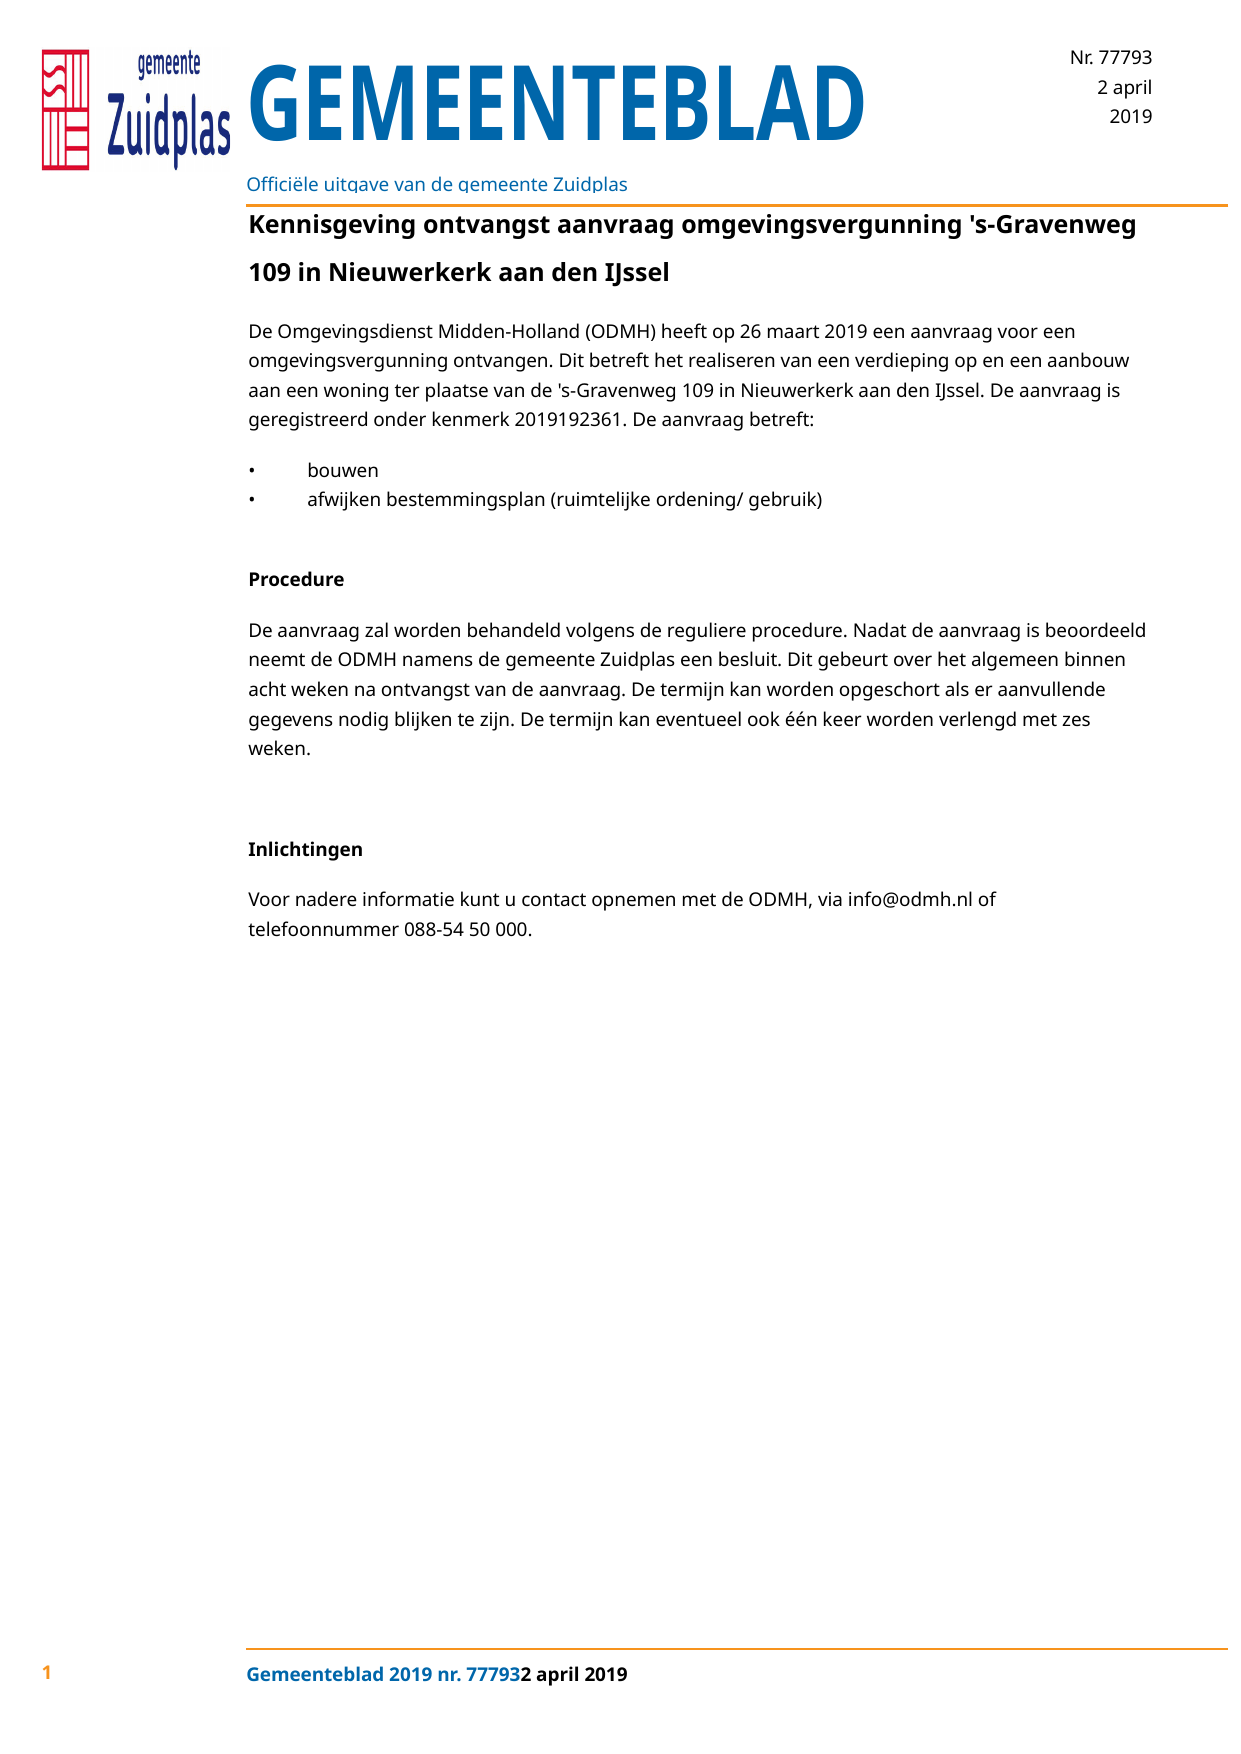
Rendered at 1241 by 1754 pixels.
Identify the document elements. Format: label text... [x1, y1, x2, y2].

list bouwen [248, 457, 1152, 483]
text Procedure [248, 567, 1152, 592]
text De aanvraag zal worden behandeld volgens de reguliere procedure. Nadat de aanvraag is beoordeeld neemt de ODMH namens de gemeente Zuidplas een besluit. Dit gebeurt over het algemeen binnen acht weken na ontvangst van de aanvraag. De termijn kan worden opgeschort als er aanvullende gegevens nodig blijken te zijn. De termijn kan eventueel ook één keer worden verlengd met zes weken. [248, 617, 1152, 761]
text Voor nadere informatie kunt u contact opnemen met de ODMH, via info@odmh.nl of telefoonnummer 088-54 50 000. [248, 887, 1152, 942]
picture [41, 47, 231, 172]
text De Omgevingsdienst Midden-Holland (ODMH) heeft op 26 maart 2019 een aanvraag voor een omgevingsvergunning ontvangen. Dit betreft het realiseren van een verdieping op en een aanbouw aan een woning ter plaatse van de 's-Gravenweg 109 in Nieuwerkerk aan den IJssel. De aanvraag is geregistreerd onder kenmerk 2019192361. De aanvraag betreft: [248, 318, 1152, 432]
list afwijken bestemmingsplan (ruimtelijke ordening/ gebruik) [248, 487, 1152, 512]
text Kennisgeving ontvangst aanvraag omgevingsvergunning 's-Gravenweg 109 in Nieuwerkerk aan den IJssel [248, 207, 1152, 288]
text Inlichtingen [248, 836, 1152, 862]
